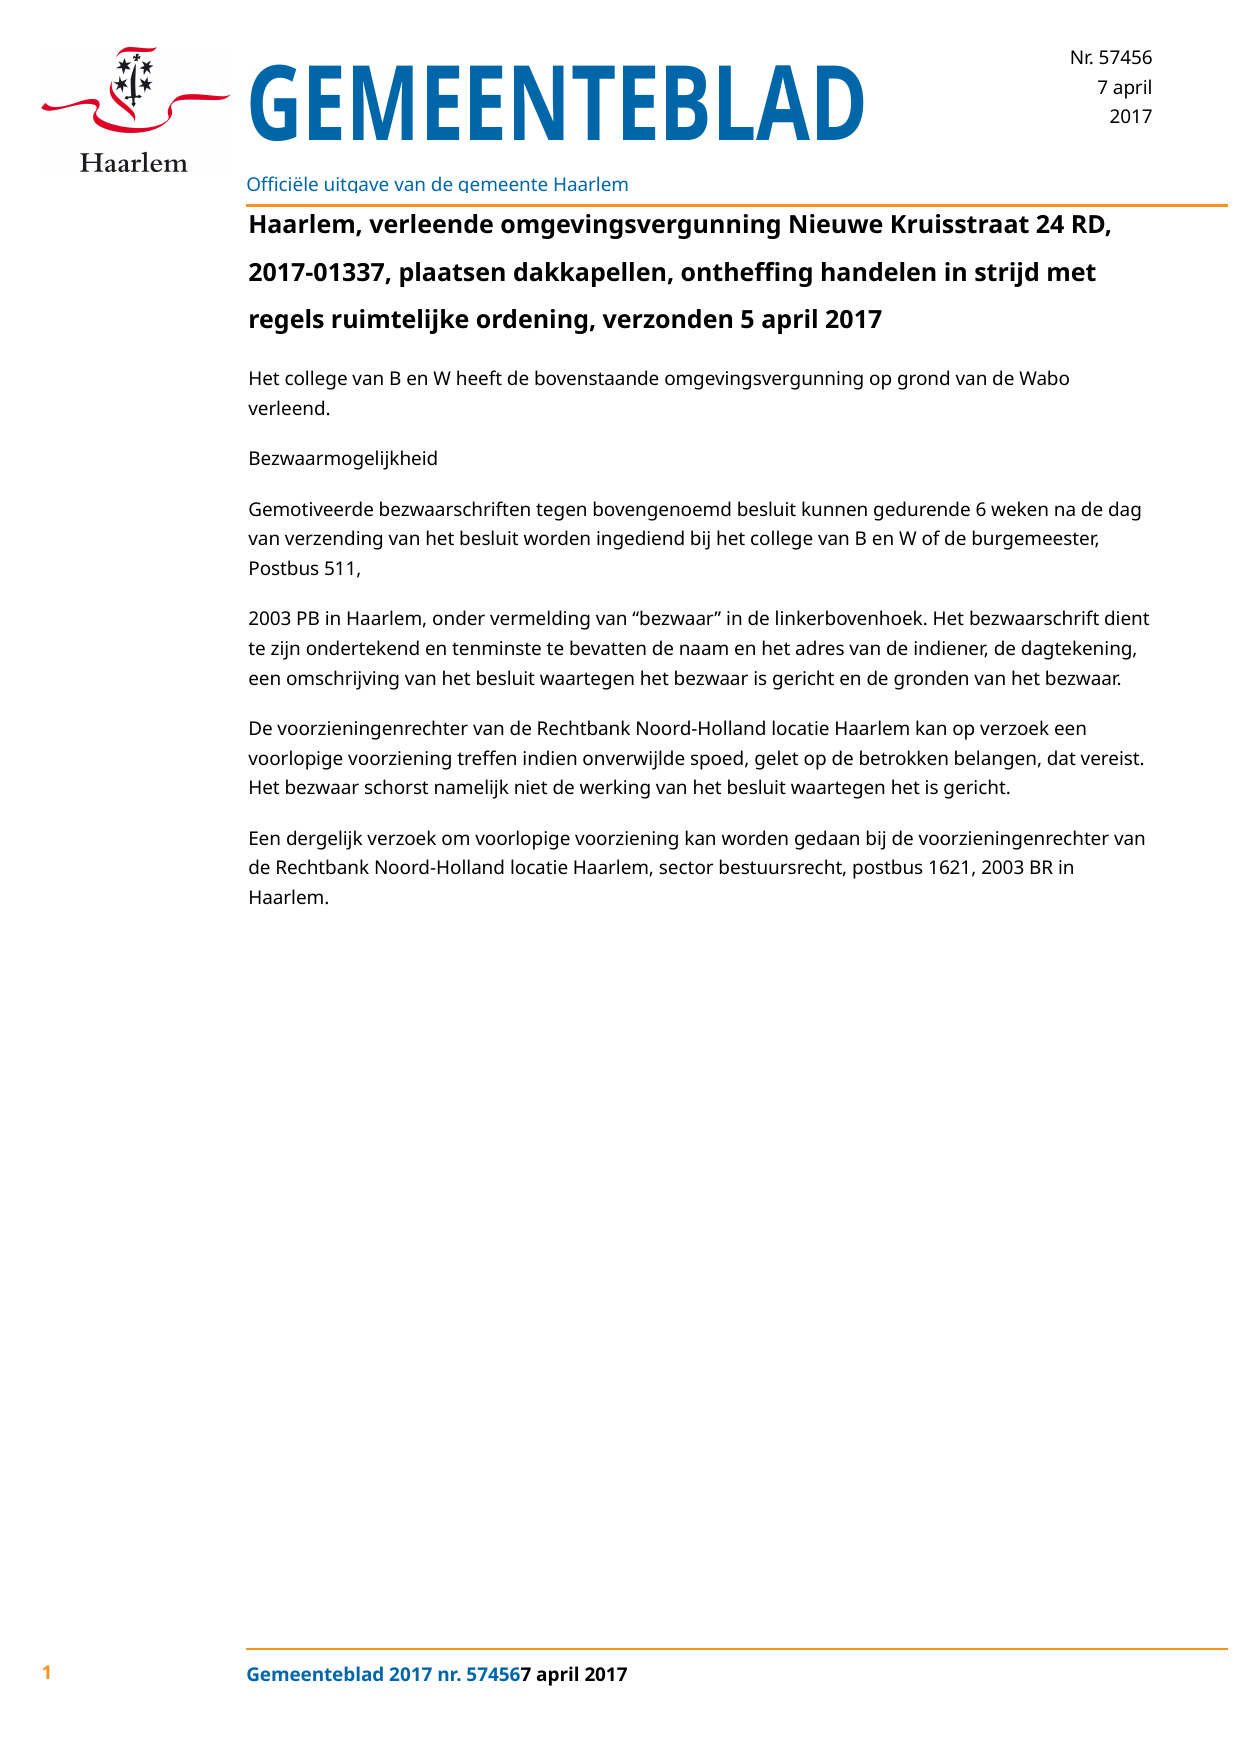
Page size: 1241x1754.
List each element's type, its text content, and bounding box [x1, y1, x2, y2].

text Bezwaarmogelijkheid [248, 446, 1152, 471]
text Het college van B en W heeft de bovenstaande omgevingsvergunning op grond van de Wabo verleend. [248, 366, 1152, 421]
text De voorzieningenrechter van de Rechtbank Noord-Holland locatie Haarlem kan op verzoek een voorlopige voorziening treffen indien onverwijlde spoed, gelet op de betrokken belangen, dat vereist. Het bezwaar schorst namelijk niet de werking van het besluit waartegen het is gericht. [248, 715, 1152, 800]
text 2003 PB in Haarlem, onder vermelding van “bezwaar” in de linkerbovenhoek. Het bezwaarschrift dient te zijn ondertekend en tenminste te bevatten de naam en het adres van de indiener, de dagtekening, een omschrijving van het besluit waartegen het bezwaar is gericht en de gronden van het bezwaar. [248, 606, 1152, 690]
text Gemotiveerde bezwaarschriften tegen bovengenoemd besluit kunnen gedurende 6 weken na de dag van verzending van het besluit worden ingediend bij het college van B en W of de burgemeester, Postbus 511, [248, 496, 1152, 581]
text Een dergelijk verzoek om voorlopige voorziening kan worden gedaan bij de voorzieningenrechter van de Rechtbank Noord-Holland locatie Haarlem, sector bestuursrecht, postbus 1621, 2003 BR in Haarlem. [248, 825, 1152, 909]
text Haarlem, verleende omgevingsvergunning Nieuwe Kruisstraat 24 RD, 2017-01337, plaatsen dakkapellen, ontheffing handelen in strijd met regels ruimtelijke ordening, verzonden 5 april 2017 [248, 207, 1152, 336]
picture [41, 47, 231, 172]
